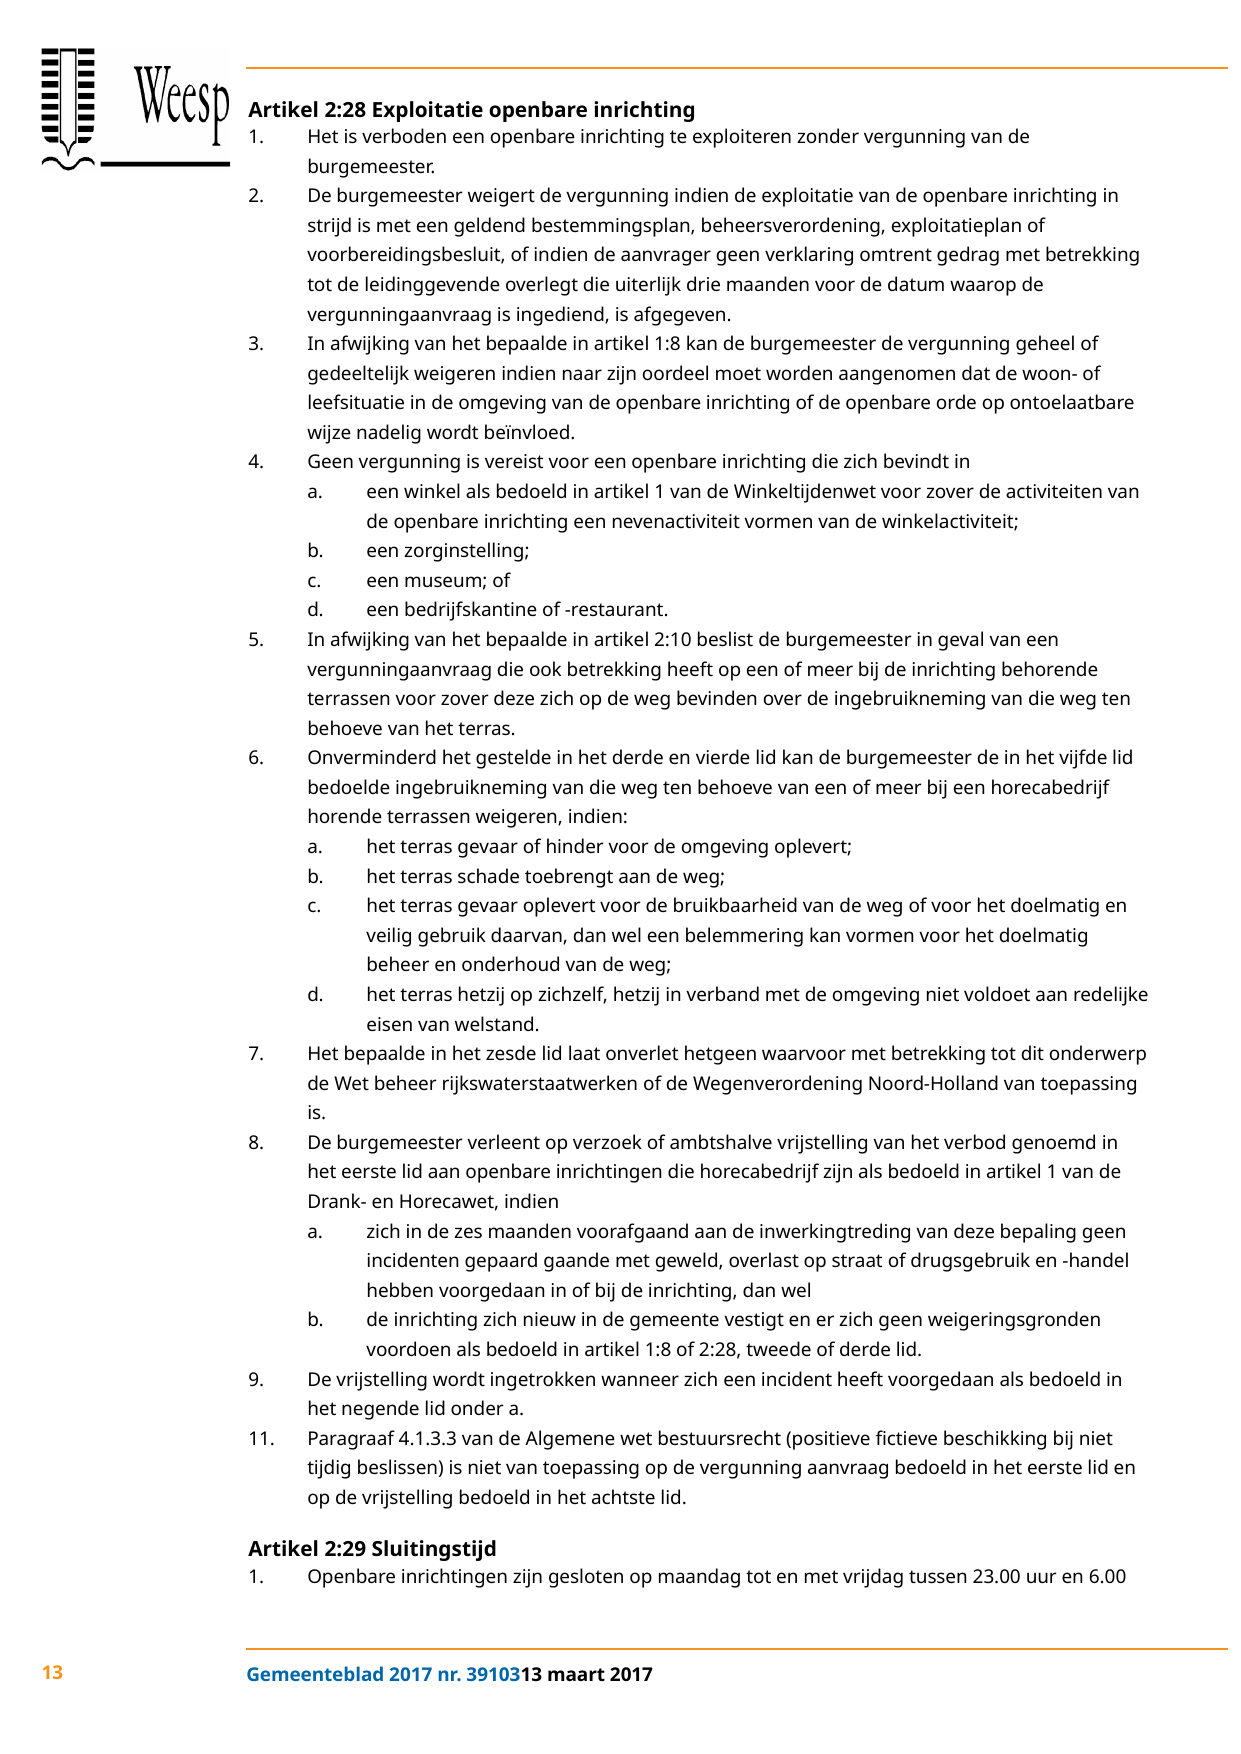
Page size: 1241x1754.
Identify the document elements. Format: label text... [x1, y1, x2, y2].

list In afwijking van het bepaalde in artikel 2:10 beslist de burgemeester in geval van een vergunningaanvraag die ook betrekking heeft op een of meer bij de inrichting behorende terrassen voor zover deze zich op de weg bevinden over de ingebruikneming van die weg ten behoeve van het terras. [248, 626, 1152, 741]
list De burgemeester weigert de vergunning indien de exploitatie van de openbare inrichting in strijd is met een geldend bestemmingsplan, beheersverordening, exploitatieplan of voorbereidingsbesluit, of indien de aanvrager geen verklaring omtrent gedrag met betrekking tot de leidinggevende overlegt die uiterlijk drie maanden voor de datum waarop de vergunningaanvraag is ingediend, is afgegeven. [248, 182, 1152, 326]
picture [41, 47, 231, 172]
text Artikel 2:28 Exploitatie openbare inrichting [248, 95, 1152, 123]
list het terras hetzij op zichzelf, hetzij in verband met de omgeving niet voldoet aan redelijke eisen van welstand. [307, 981, 1152, 1036]
list In afwijking van het bepaalde in artikel 1:8 kan de burgemeester de vergunning geheel of gedeeltelijk weigeren indien naar zijn oordeel moet worden aangenomen dat de woon- of leefsituatie in de omgeving van de openbare inrichting of de openbare orde op ontoelaatbare wijze nadelig wordt beïnvloed. [248, 330, 1152, 445]
list De vrijstelling wordt ingetrokken wanneer zich een incident heeft voorgedaan als bedoeld in het negende lid onder a. [248, 1366, 1152, 1421]
list Het is verboden een openbare inrichting te exploiteren zonder vergunning van de burgemeester. [248, 123, 1152, 178]
list een museum; of [307, 567, 1152, 593]
list het terras gevaar oplevert voor de bruikbaarheid van de weg of voor het doelmatig en veilig gebruik daarvan, dan wel een belemmering kan vormen voor het doelmatig beheer en onderhoud van de weg; [307, 892, 1152, 977]
text Artikel 2:29 Sluitingstijd [248, 1534, 1152, 1563]
list De burgemeester verleent op verzoek of ambtshalve vrijstelling van het verbod genoemd in het eerste lid aan openbare inrichtingen die horecabedrijf zijn als bedoeld in artikel 1 van de Drank- en Horecawet, indien [248, 1129, 1152, 1214]
list de inrichting zich nieuw in de gemeente vestigt en er zich geen weigeringsgronden voordoen als bedoeld in artikel 1:8 of 2:28, tweede of derde lid. [307, 1307, 1152, 1362]
list een bedrijfskantine of -restaurant. [307, 597, 1152, 622]
list zich in de zes maanden voorafgaand aan de inwerkingtreding van deze bepaling geen incidenten gepaard gaande met geweld, overlast op straat of drugsgebruik en -handel hebben voorgedaan in of bij de inrichting, dan wel [307, 1218, 1152, 1303]
list Paragraaf 4.1.3.3 van de Algemene wet bestuursrecht (positieve fictieve beschikking bij niet tijdig beslissen) is niet van toepassing op de vergunning aanvraag bedoeld in het eerste lid en op de vrijstelling bedoeld in het achtste lid. [248, 1425, 1152, 1510]
list Openbare inrichtingen zijn gesloten op maandag tot en met vrijdag tussen 23.00 uur en 6.00 [248, 1563, 1152, 1589]
list het terras gevaar of hinder voor de omgeving oplevert; [307, 833, 1152, 859]
list een zorginstelling; [307, 537, 1152, 563]
list een winkel als bedoeld in artikel 1 van de Winkeltijdenwet voor zover de activiteiten van de openbare inrichting een nevenactiviteit vormen van de winkelactiviteit; [307, 478, 1152, 533]
list Onverminderd het gestelde in het derde en vierde lid kan de burgemeester de in het vijfde lid bedoelde ingebruikneming van die weg ten behoeve van een of meer bij een horecabedrijf horende terrassen weigeren, indien: [248, 744, 1152, 829]
list het terras schade toebrengt aan de weg; [307, 863, 1152, 888]
list Het bepaalde in het zesde lid laat onverlet hetgeen waarvoor met betrekking tot dit onderwerp de Wet beheer rijkswaterstaatwerken of de Wegenverordening Noord-Holland van toepassing is. [248, 1040, 1152, 1125]
list Geen vergunning is vereist voor een openbare inrichting die zich bevindt in [248, 449, 1152, 474]
